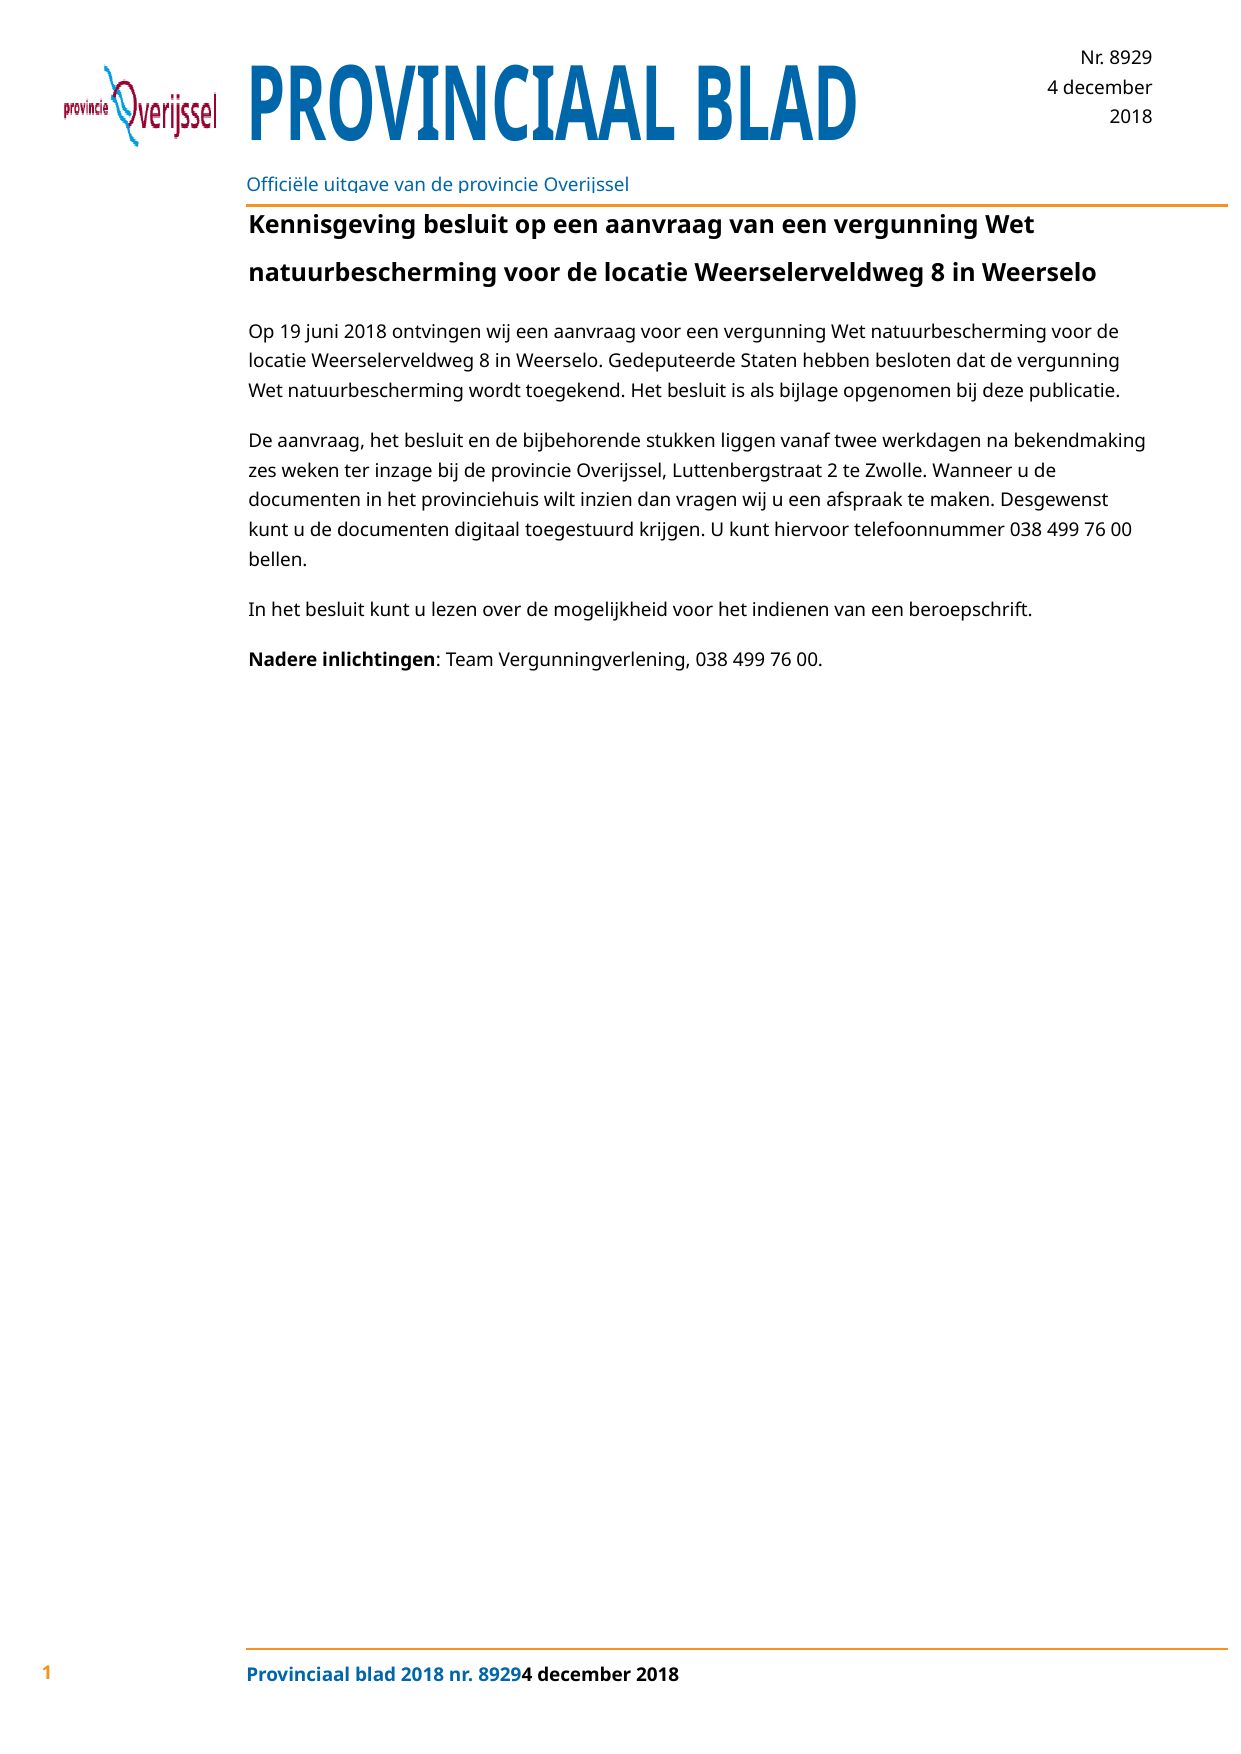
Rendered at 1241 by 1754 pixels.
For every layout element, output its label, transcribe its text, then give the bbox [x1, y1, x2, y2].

text Kennisgeving besluit op een aanvraag van een vergunning Wet natuurbescherming voor de locatie Weerselerveldweg 8 in Weerselo [248, 207, 1152, 288]
text Op 19 juni 2018 ontvingen wij een aanvraag voor een vergunning Wet natuurbescherming voor de locatie Weerselerveldweg 8 in Weerselo. Gedeputeerde Staten hebben besloten dat de vergunning Wet natuurbescherming wordt toegekend. Het besluit is als bijlage opgenomen bij deze publicatie. [248, 318, 1152, 403]
text In het besluit kunt u lezen over de mogelijkheid voor het indienen van een beroepschrift. [248, 596, 1152, 622]
text De aanvraag, het besluit en de bijbehorende stukken liggen vanaf twee werkdagen na bekendmaking zes weken ter inzage bij de provincie Overijssel, Luttenbergstraat 2 te Zwolle. Wanneer u de documenten in het provinciehuis wilt inzien dan vragen wij u een afspraak te maken. Desgewenst kunt u de documenten digitaal toegestuurd krijgen. U kunt hiervoor telefoonnummer 038 499 76 00 bellen. [248, 427, 1152, 572]
text Nadere inlichtingen: Team Vergunningverlening, 038 499 76 00. [248, 647, 1152, 672]
picture [41, 47, 231, 172]
